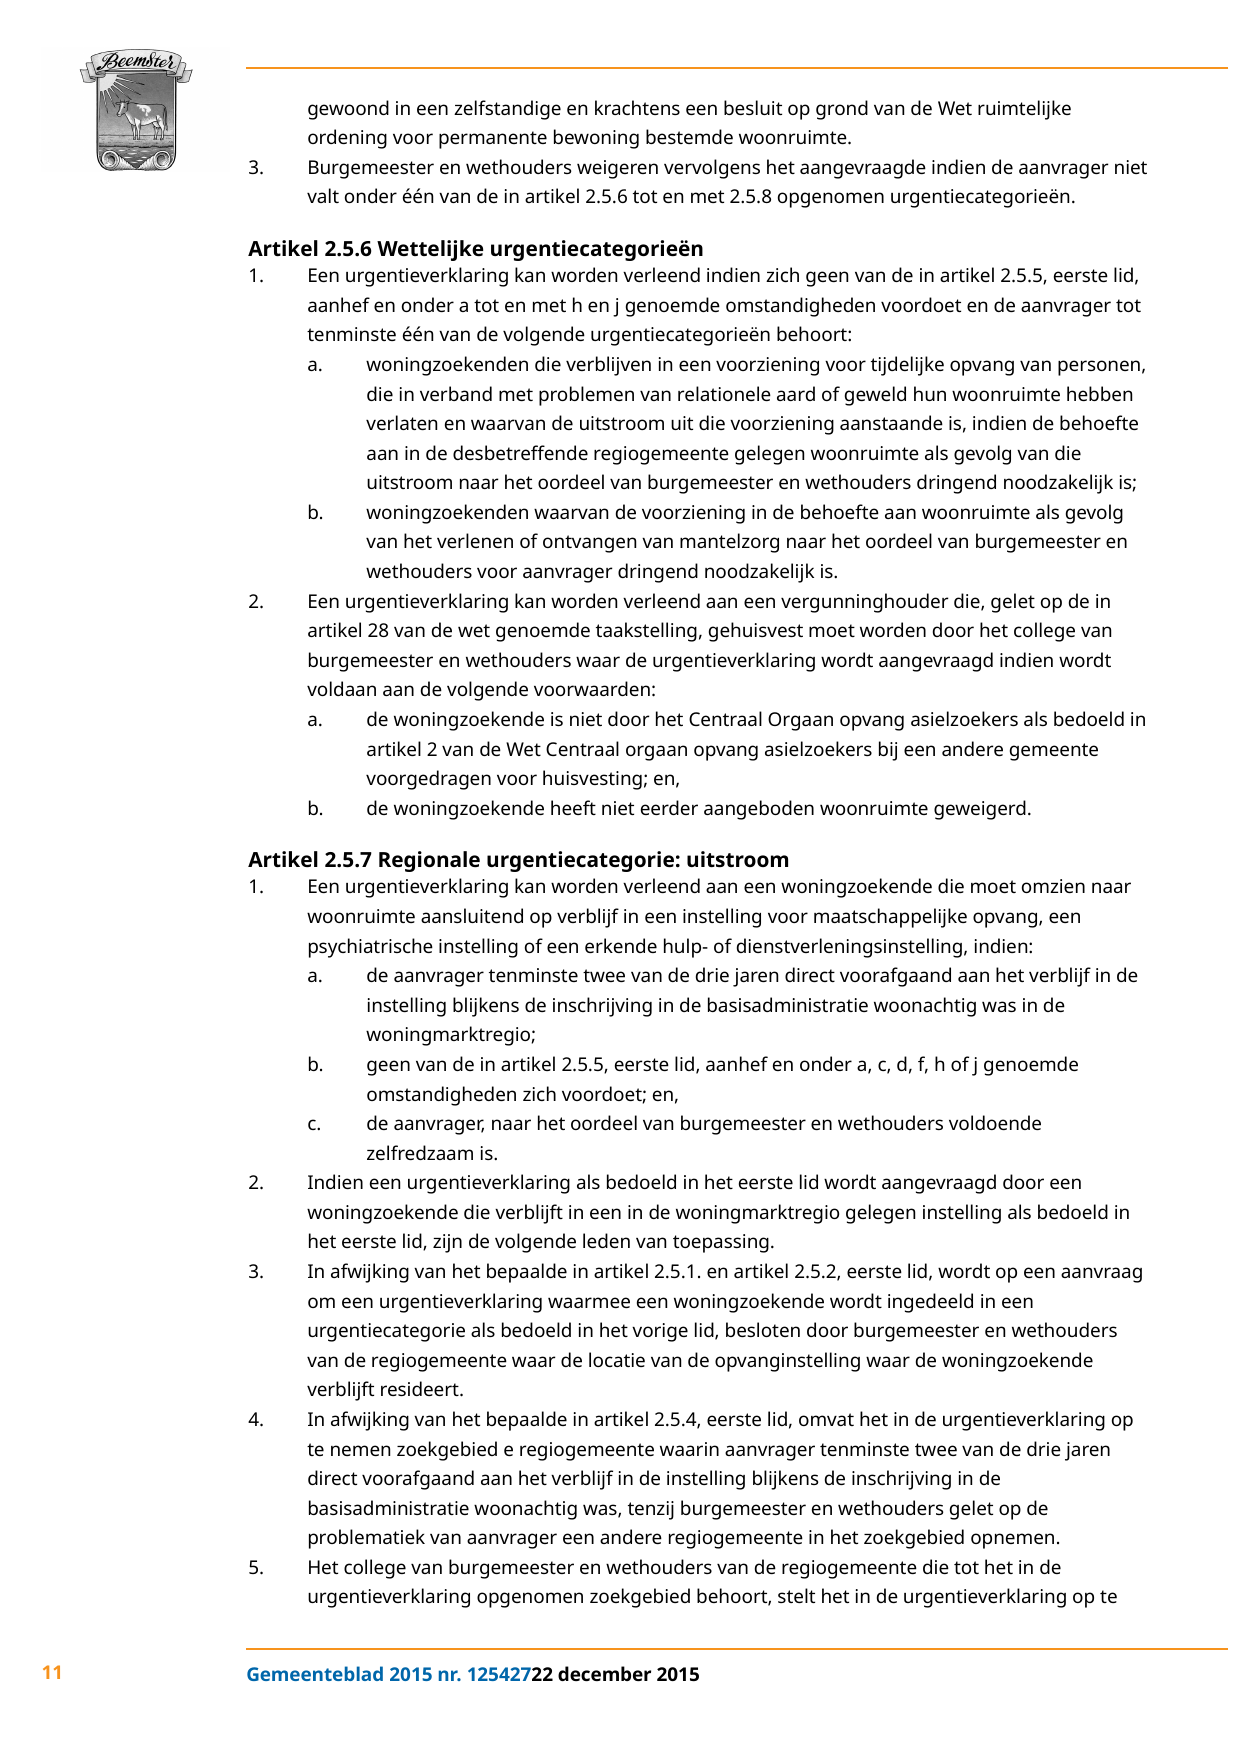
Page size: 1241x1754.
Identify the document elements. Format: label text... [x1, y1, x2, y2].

list gewoond in een zelfstandige en krachtens een besluit op grond van de Wet ruimtelijke ordening voor permanente bewoning bestemde woonruimte. [248, 95, 1152, 150]
list Indien een urgentieverklaring als bedoeld in het eerste lid wordt aangevraagd door een woningzoekende die verblijft in een in de woningmarktregio gelegen instelling als bedoeld in het eerste lid, zijn de volgende leden van toepassing. [248, 1169, 1152, 1254]
list Een urgentieverklaring kan worden verleend aan een vergunninghouder die, gelet op de in artikel 28 van de wet genoemde taakstelling, gehuisvest moet worden door het college van burgemeester en wethouders waar de urgentieverklaring wordt aangevraagd indien wordt voldaan aan de volgende voorwaarden: [248, 588, 1152, 702]
text Artikel 2.5.6 Wettelijke urgentiecategorieën [248, 234, 1152, 262]
list de aanvrager tenminste twee van de drie jaren direct voorafgaand aan het verblijf in de instelling blijkens de inschrijving in de basisadministratie woonachtig was in de woningmarktregio; [307, 962, 1152, 1047]
picture [41, 47, 231, 172]
list In afwijking van het bepaalde in artikel 2.5.1. en artikel 2.5.2, eerste lid, wordt op een aanvraag om een urgentieverklaring waarmee een woningzoekende wordt ingedeeld in een urgentiecategorie als bedoeld in het vorige lid, besloten door burgemeester en wethouders van de regiogemeente waar de locatie van de opvanginstelling waar de woningzoekende verblijft resideert. [248, 1258, 1152, 1402]
list woningzoekenden waarvan de voorziening in de behoefte aan woonruimte als gevolg van het verlenen of ontvangen van mantelzorg naar het oordeel van burgemeester en wethouders voor aanvrager dringend noodzakelijk is. [307, 499, 1152, 584]
list de woningzoekende heeft niet eerder aangeboden woonruimte geweigerd. [307, 795, 1152, 821]
list woningzoekenden die verblijven in een voorziening voor tijdelijke opvang van personen, die in verband met problemen van relationele aard of geweld hun woonruimte hebben verlaten en waarvan de uitstroom uit die voorziening aanstaande is, indien de behoefte aan in de desbetreffende regiogemeente gelegen woonruimte als gevolg van die uitstroom naar het oordeel van burgemeester en wethouders dringend noodzakelijk is; [307, 351, 1152, 495]
list geen van de in artikel 2.5.5, eerste lid, aanhef en onder a, c, d, f, h of j genoemde omstandigheden zich voordoet; en, [307, 1051, 1152, 1107]
list Een urgentieverklaring kan worden verleend indien zich geen van de in artikel 2.5.5, eerste lid, aanhef en onder a tot en met h en j genoemde omstandigheden voordoet en de aanvrager tot tenminste één van de volgende urgentiecategorieën behoort: [248, 262, 1152, 347]
list In afwijking van het bepaalde in artikel 2.5.4, eerste lid, omvat het in de urgentieverklaring op te nemen zoekgebied e regiogemeente waarin aanvrager tenminste twee van de drie jaren direct voorafgaand aan het verblijf in de instelling blijkens de inschrijving in de basisadministratie woonachtig was, tenzij burgemeester en wethouders gelet op de problematiek van aanvrager een andere regiogemeente in het zoekgebied opnemen. [248, 1406, 1152, 1550]
list de woningzoekende is niet door het Centraal Orgaan opvang asielzoekers als bedoeld in artikel 2 van de Wet Centraal orgaan opvang asielzoekers bij een andere gemeente voorgedragen voor huisvesting; en, [307, 706, 1152, 791]
list Burgemeester en wethouders weigeren vervolgens het aangevraagde indien de aanvrager niet valt onder één van de in artikel 2.5.6 tot en met 2.5.8 opgenomen urgentiecategorieën. [248, 154, 1152, 209]
text Artikel 2.5.7 Regionale urgentiecategorie: uitstroom [248, 845, 1152, 874]
list Een urgentieverklaring kan worden verleend aan een woningzoekende die moet omzien naar woonruimte aansluitend op verblijf in een instelling voor maatschappelijke opvang, een psychiatrische instelling of een erkende hulp- of dienstverleningsinstelling, indien: [248, 874, 1152, 959]
list de aanvrager, naar het oordeel van burgemeester en wethouders voldoende zelfredzaam is. [307, 1110, 1152, 1166]
list Het college van burgemeester en wethouders van de regiogemeente die tot het in de urgentieverklaring opgenomen zoekgebied behoort, stelt het in de urgentieverklaring op te [248, 1554, 1152, 1609]
